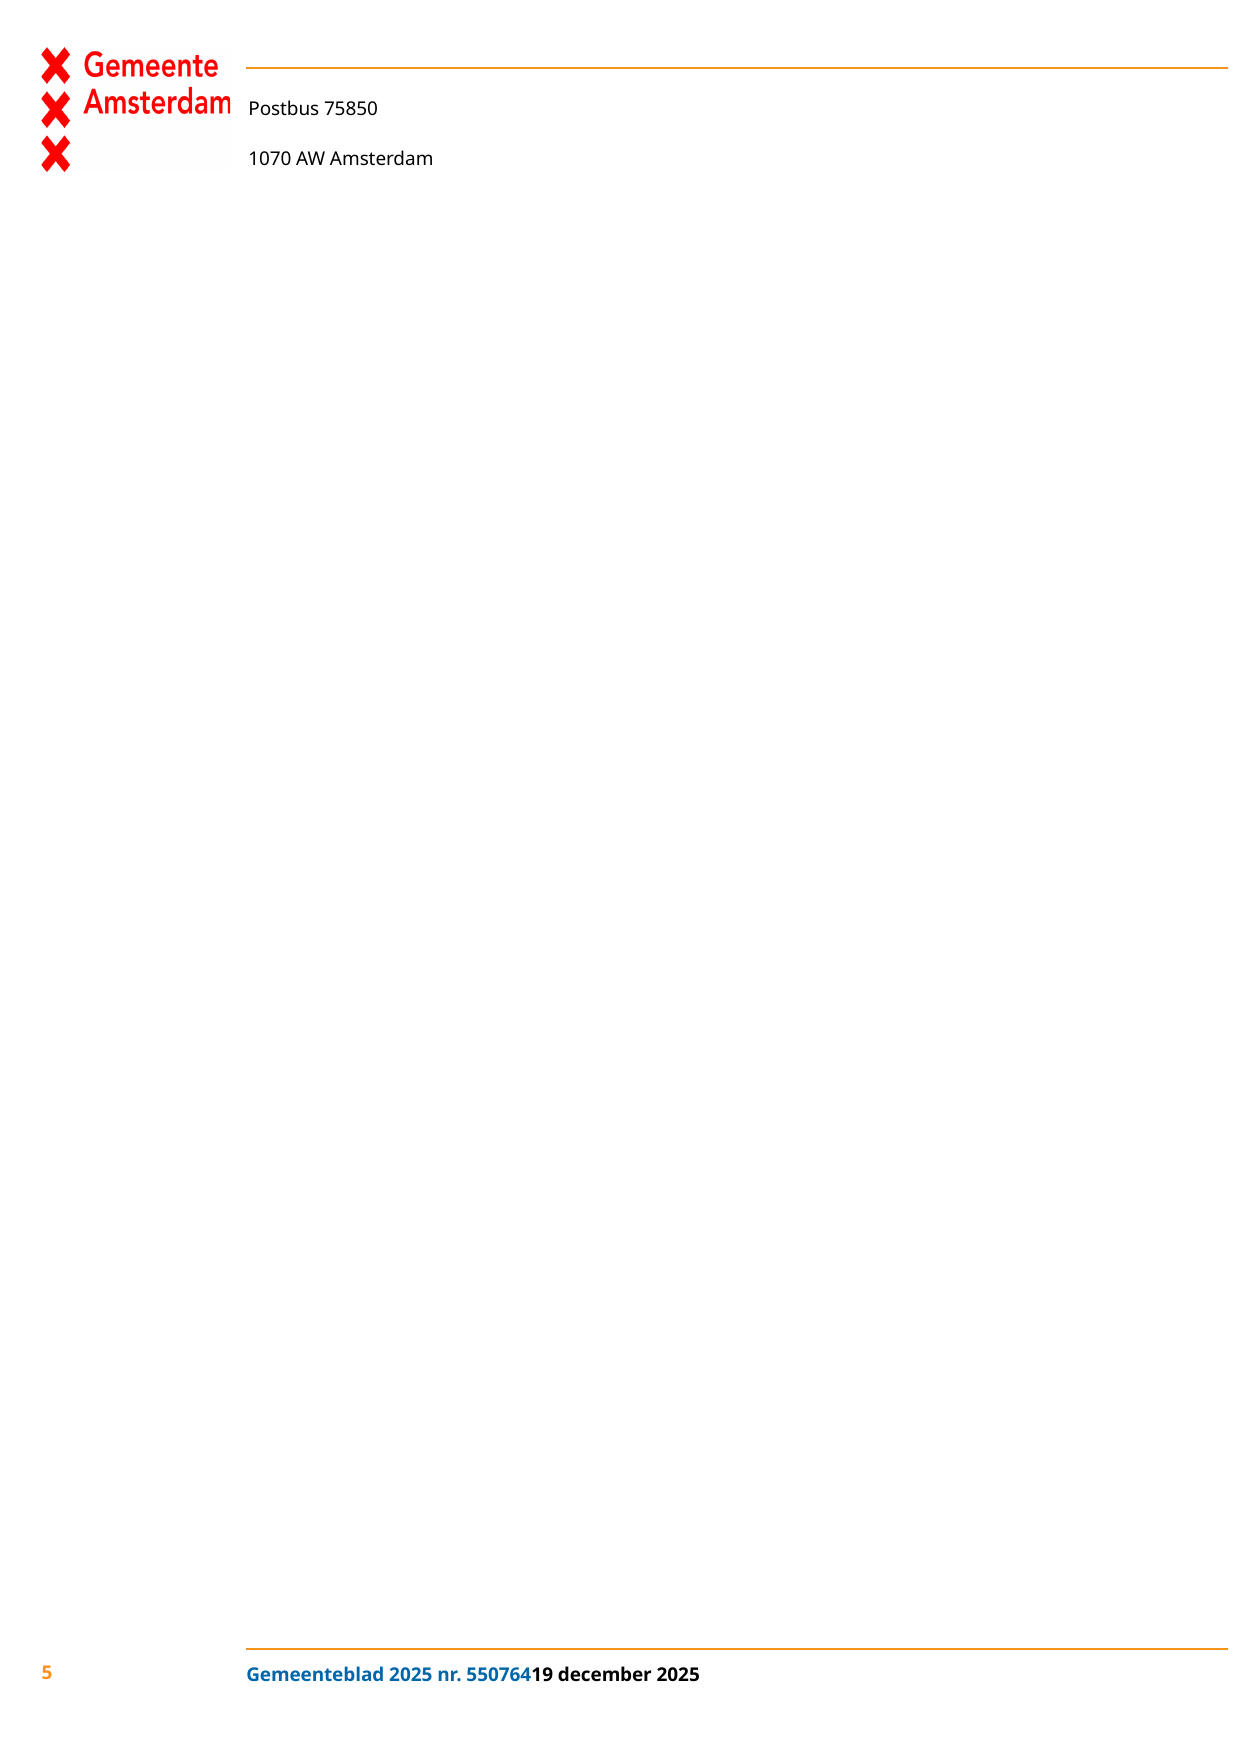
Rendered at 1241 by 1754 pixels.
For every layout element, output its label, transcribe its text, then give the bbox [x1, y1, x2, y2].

text 1070 AW Amsterdam [248, 145, 1152, 171]
text Postbus 75850 [248, 95, 1152, 121]
picture [41, 47, 231, 172]
